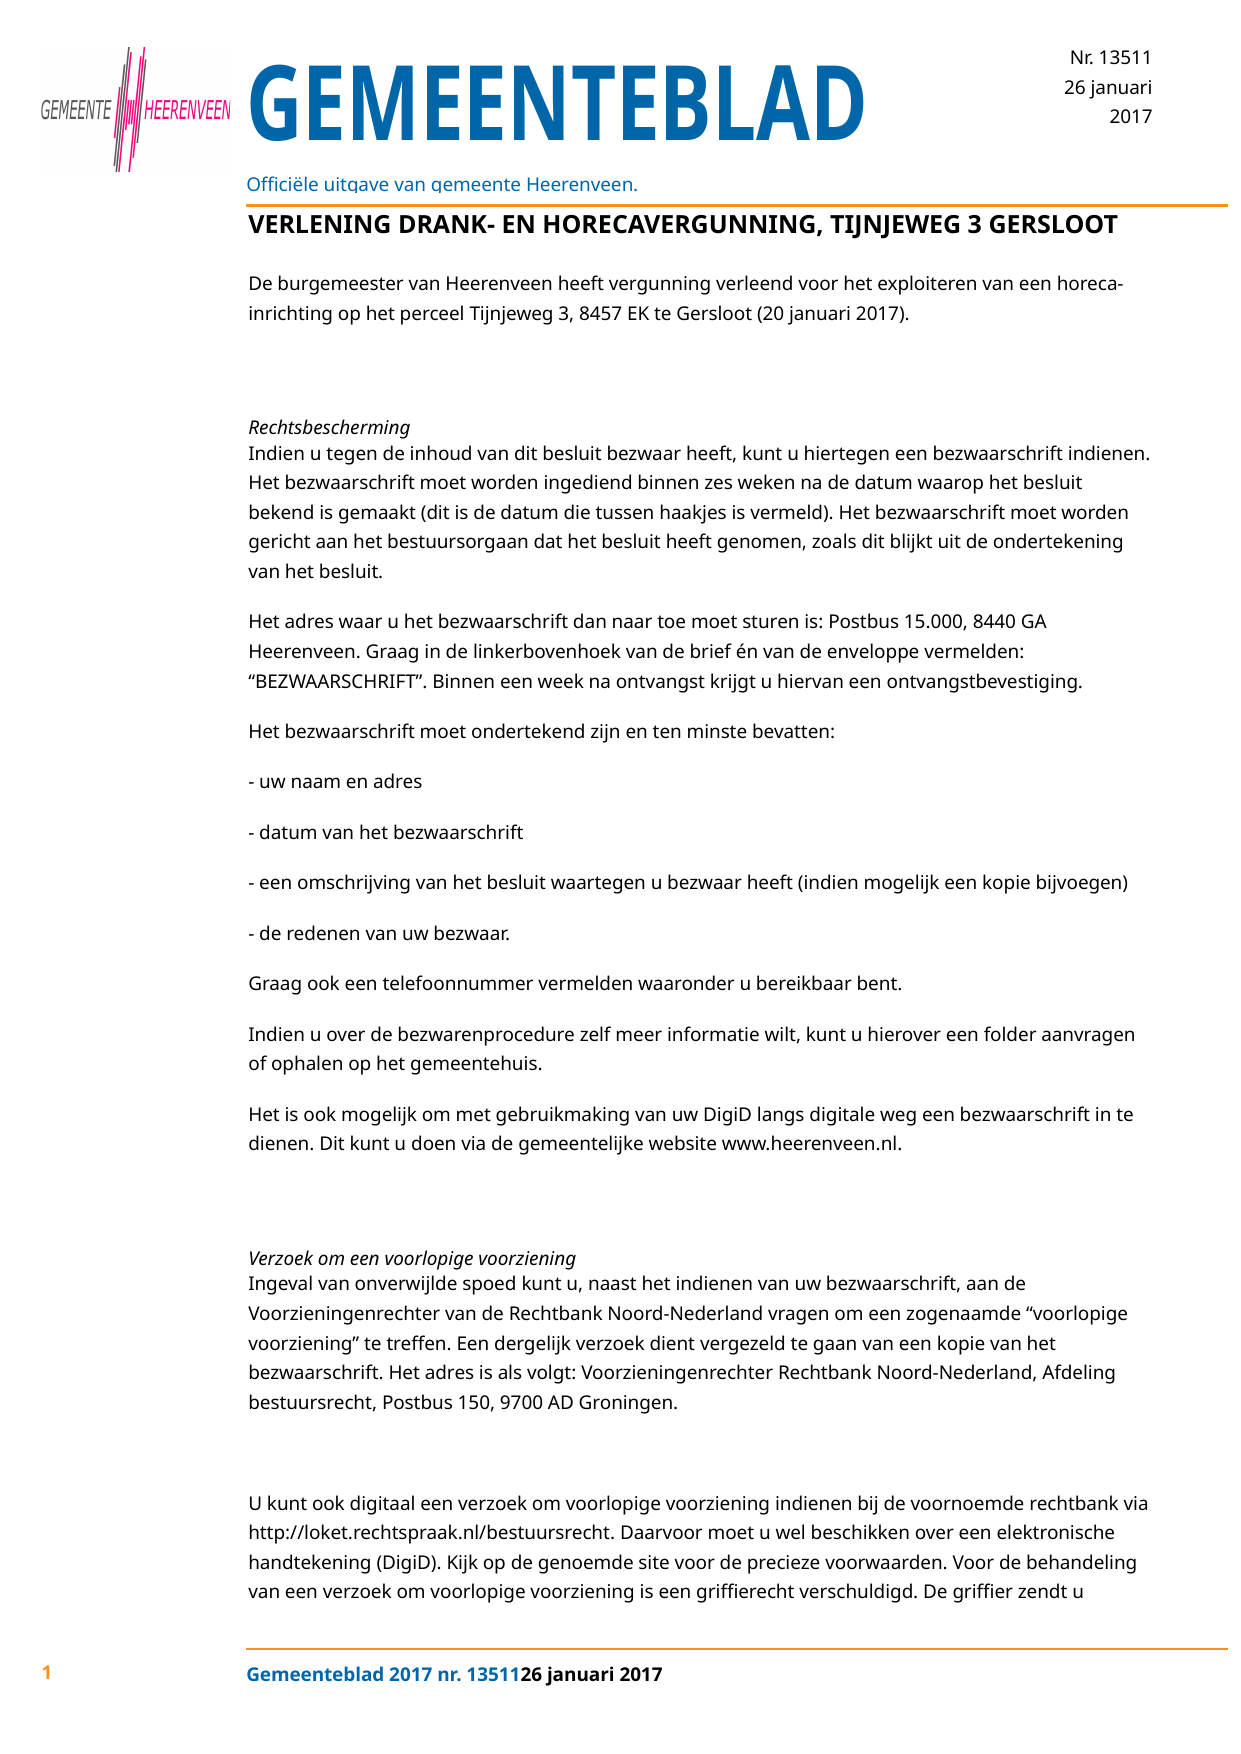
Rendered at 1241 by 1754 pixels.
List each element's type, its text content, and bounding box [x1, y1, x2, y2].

text Verzoek om een voorlopige voorziening [248, 1245, 1152, 1271]
text VERLENING DRANK- EN HORECAVERGUNNING, TIJNJEWEG 3 GERSLOOT [248, 207, 1152, 241]
text - uw naam en adres [248, 769, 1152, 794]
text Het is ook mogelijk om met gebruikmaking van uw DigiD langs digitale weg een bezwaarschrift in te dienen. Dit kunt u doen via de gemeentelijke website www.heerenveen.nl. [248, 1101, 1152, 1156]
text De burgemeester van Heerenveen heeft vergunning verleend voor het exploiteren van een horeca-inrichting op het perceel Tijnjeweg 3, 8457 EK te Gersloot (20 januari 2017). [248, 270, 1152, 326]
text - de redenen van uw bezwaar. [248, 920, 1152, 946]
text Ingeval van onverwijlde spoed kunt u, naast het indienen van uw bezwaarschrift, aan de Voorzieningenrechter van de Rechtbank Noord-Nederland vragen om een zogenaamde “voorlopige voorziening” te treffen. Een dergelijk verzoek dient vergezeld te gaan van een kopie van het bezwaarschrift. Het adres is als volgt: Voorzieningenrechter Rechtbank Noord-Nederland, Afdeling bestuursrecht, Postbus 150, 9700 AD Groningen. [248, 1271, 1152, 1414]
text Rechtsbescherming [248, 414, 1152, 440]
text Graag ook een telefoonnummer vermelden waaronder u bereikbaar bent. [248, 970, 1152, 996]
text U kunt ook digitaal een verzoek om voorlopige voorziening indienen bij de voornoemde rechtbank via http://loket.rechtspraak.nl/bestuursrecht. Daarvoor moet u wel beschikken over een elektronische handtekening (DigiD). Kijk op de genoemde site voor de precieze voorwaarden. Voor de behandeling van een verzoek om voorlopige voorziening is een griffierecht verschuldigd. De griffier zendt u [248, 1490, 1152, 1604]
picture [41, 47, 231, 172]
text Het bezwaarschrift moet ondertekend zijn en ten minste bevatten: [248, 718, 1152, 744]
text Indien u tegen de inhoud van dit besluit bezwaar heeft, kunt u hiertegen een bezwaarschrift indienen. Het bezwaarschrift moet worden ingediend binnen zes weken na de datum waarop het besluit bekend is gemaakt (dit is de datum die tussen haakjes is vermeld). Het bezwaarschrift moet worden gericht aan het bestuursorgaan dat het besluit heeft genomen, zoals dit blijkt uit de ondertekening van het besluit. [248, 440, 1152, 584]
text Indien u over de bezwarenprocedure zelf meer informatie wilt, kunt u hierover een folder aanvragen of ophalen op het gemeentehuis. [248, 1021, 1152, 1076]
text - datum van het bezwaarschrift [248, 819, 1152, 845]
text - een omschrijving van het besluit waartegen u bezwaar heeft (indien mogelijk een kopie bijvoegen) [248, 869, 1152, 895]
text Het adres waar u het bezwaarschrift dan naar toe moet sturen is: Postbus 15.000, 8440 GA Heerenveen. Graag in de linkerbovenhoek van de brief én van de enveloppe vermelden: “BEZWAARSCHRIFT”. Binnen een week na ontvangst krijgt u hiervan een ontvangstbevestiging. [248, 609, 1152, 694]
